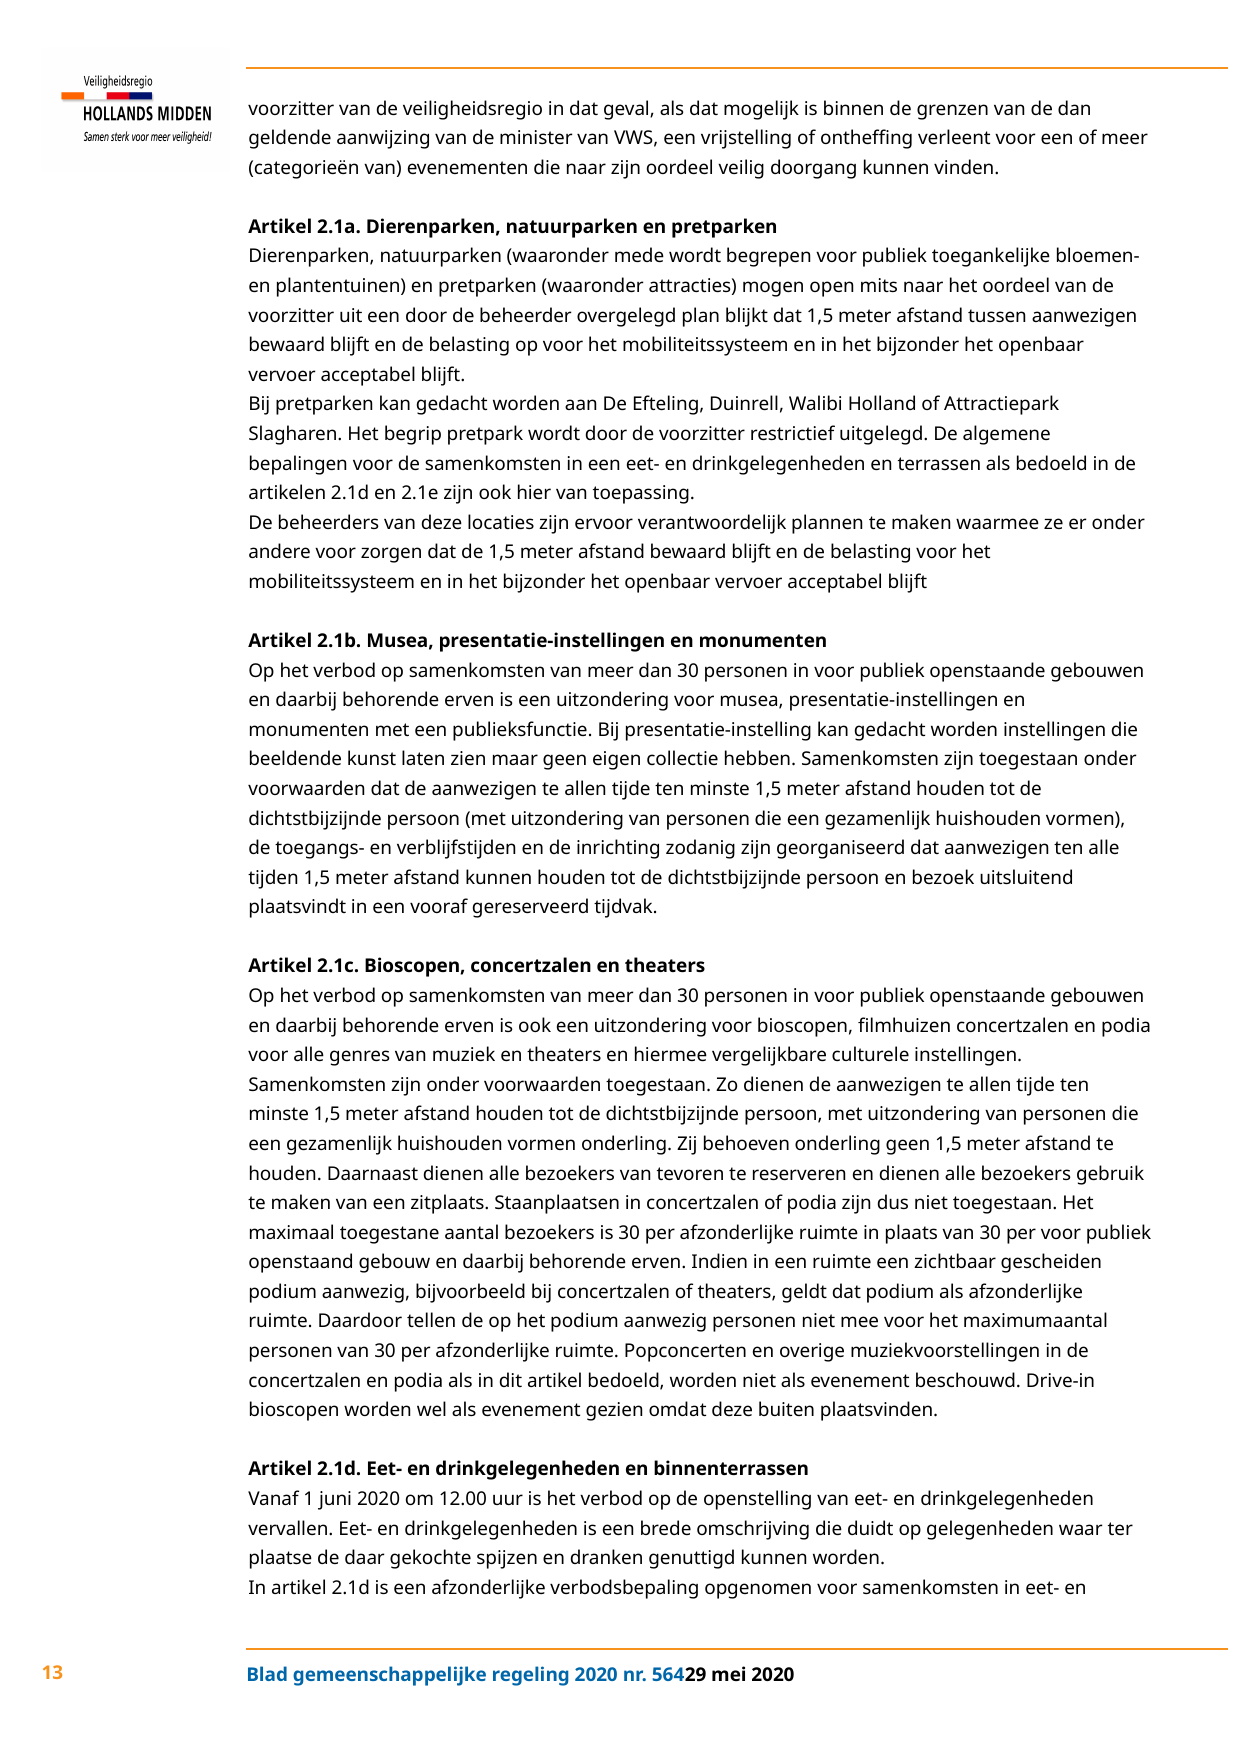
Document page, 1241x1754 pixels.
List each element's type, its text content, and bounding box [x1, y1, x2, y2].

text Dierenparken, natuurparken (waaronder mede wordt begrepen voor publiek toegankelijke bloemen- en plantentuinen) en pretparken (waaronder attracties) mogen open mits naar het oordeel van de voorzitter uit een door de beheerder overgelegd plan blijkt dat 1,5 meter afstand tussen aanwezigen bewaard blijft en de belasting op voor het mobiliteitssysteem en in het bijzonder het openbaar vervoer acceptabel blijft. [248, 243, 1152, 387]
picture [41, 47, 231, 172]
text Artikel 2.1c. Bioscopen, concertzalen en theaters [248, 953, 1152, 978]
text Op het verbod op samenkomsten van meer dan 30 personen in voor publiek openstaande gebouwen en daarbij behorende erven is een uitzondering voor musea, presentatie-instellingen en monumenten met een publieksfunctie. Bij presentatie-instelling kan gedacht worden instellingen die beeldende kunst laten zien maar geen eigen collectie hebben. Samenkomsten zijn toegestaan onder voorwaarden dat de aanwezigen te allen tijde ten minste 1,5 meter afstand houden tot de dichtstbijzijnde persoon (met uitzondering van personen die een gezamenlijk huishouden vormen), de toegangs- en verblijfstijden en de inrichting zodanig zijn georganiseerd dat aanwezigen ten alle tijden 1,5 meter afstand kunnen houden tot de dichtstbijzijnde persoon en bezoek uitsluitend plaatsvindt in een vooraf gereserveerd tijdvak. [248, 657, 1152, 919]
text Artikel 2.1b. Musea, presentatie-instellingen en monumenten [248, 627, 1152, 653]
text Artikel 2.1d. Eet- en drinkgelegenheden en binnenterrassen [248, 1456, 1152, 1481]
text Bij pretparken kan gedacht worden aan De Efteling, Duinrell, Walibi Holland of Attractiepark Slagharen. Het begrip pretpark wordt door de voorzitter restrictief uitgelegd. De algemene bepalingen voor de samenkomsten in een eet- en drinkgelegenheden en terrassen als bedoeld in de artikelen 2.1d en 2.1e zijn ook hier van toepassing. [248, 391, 1152, 505]
text De beheerders van deze locaties zijn ervoor verantwoordelijk plannen te maken waarmee ze er onder andere voor zorgen dat de 1,5 meter afstand bewaard blijft en de belasting voor het mobiliteitssysteem en in het bijzonder het openbaar vervoer acceptabel blijft [248, 509, 1152, 594]
text In artikel 2.1d is een afzonderlijke verbodsbepaling opgenomen voor samenkomsten in eet- en [248, 1574, 1152, 1600]
text Artikel 2.1a. Dierenparken, natuurparken en pretparken [248, 213, 1152, 239]
text voorzitter van de veiligheidsregio in dat geval, als dat mogelijk is binnen de grenzen van de dan geldende aanwijzing van de minister van VWS, een vrijstelling of ontheffing verleent voor een of meer (categorieën van) evenementen die naar zijn oordeel veilig doorgang kunnen vinden. [248, 95, 1152, 180]
text Vanaf 1 juni 2020 om 12.00 uur is het verbod op de openstelling van eet- en drinkgelegenheden vervallen. Eet- en drinkgelegenheden is een brede omschrijving die duidt op gelegenheden waar ter plaatse de daar gekochte spijzen en dranken genuttigd kunnen worden. [248, 1485, 1152, 1570]
text Op het verbod op samenkomsten van meer dan 30 personen in voor publiek openstaande gebouwen en daarbij behorende erven is ook een uitzondering voor bioscopen, filmhuizen concertzalen en podia voor alle genres van muziek en theaters en hiermee vergelijkbare culturele instellingen. Samenkomsten zijn onder voorwaarden toegestaan. Zo dienen de aanwezigen te allen tijde ten minste 1,5 meter afstand houden tot de dichtstbijzijnde persoon, met uitzondering van personen die een gezamenlijk huishouden vormen onderling. Zij behoeven onderling geen 1,5 meter afstand te houden. Daarnaast dienen alle bezoekers van tevoren te reserveren en dienen alle bezoekers gebruik te maken van een zitplaats. Staanplaatsen in concertzalen of podia zijn dus niet toegestaan. Het maximaal toegestane aantal bezoekers is 30 per afzonderlijke ruimte in plaats van 30 per voor publiek openstaand gebouw en daarbij behorende erven. Indien in een ruimte een zichtbaar gescheiden podium aanwezig, bijvoorbeeld bij concertzalen of theaters, geldt dat podium als afzonderlijke ruimte. Daardoor tellen de op het podium aanwezig personen niet mee voor het maximumaantal personen van 30 per afzonderlijke ruimte. Popconcerten en overige muziekvoorstellingen in de concertzalen en podia als in dit artikel bedoeld, worden niet als evenement beschouwd. Drive-in bioscopen worden wel als evenement gezien omdat deze buiten plaatsvinden. [248, 982, 1152, 1422]
